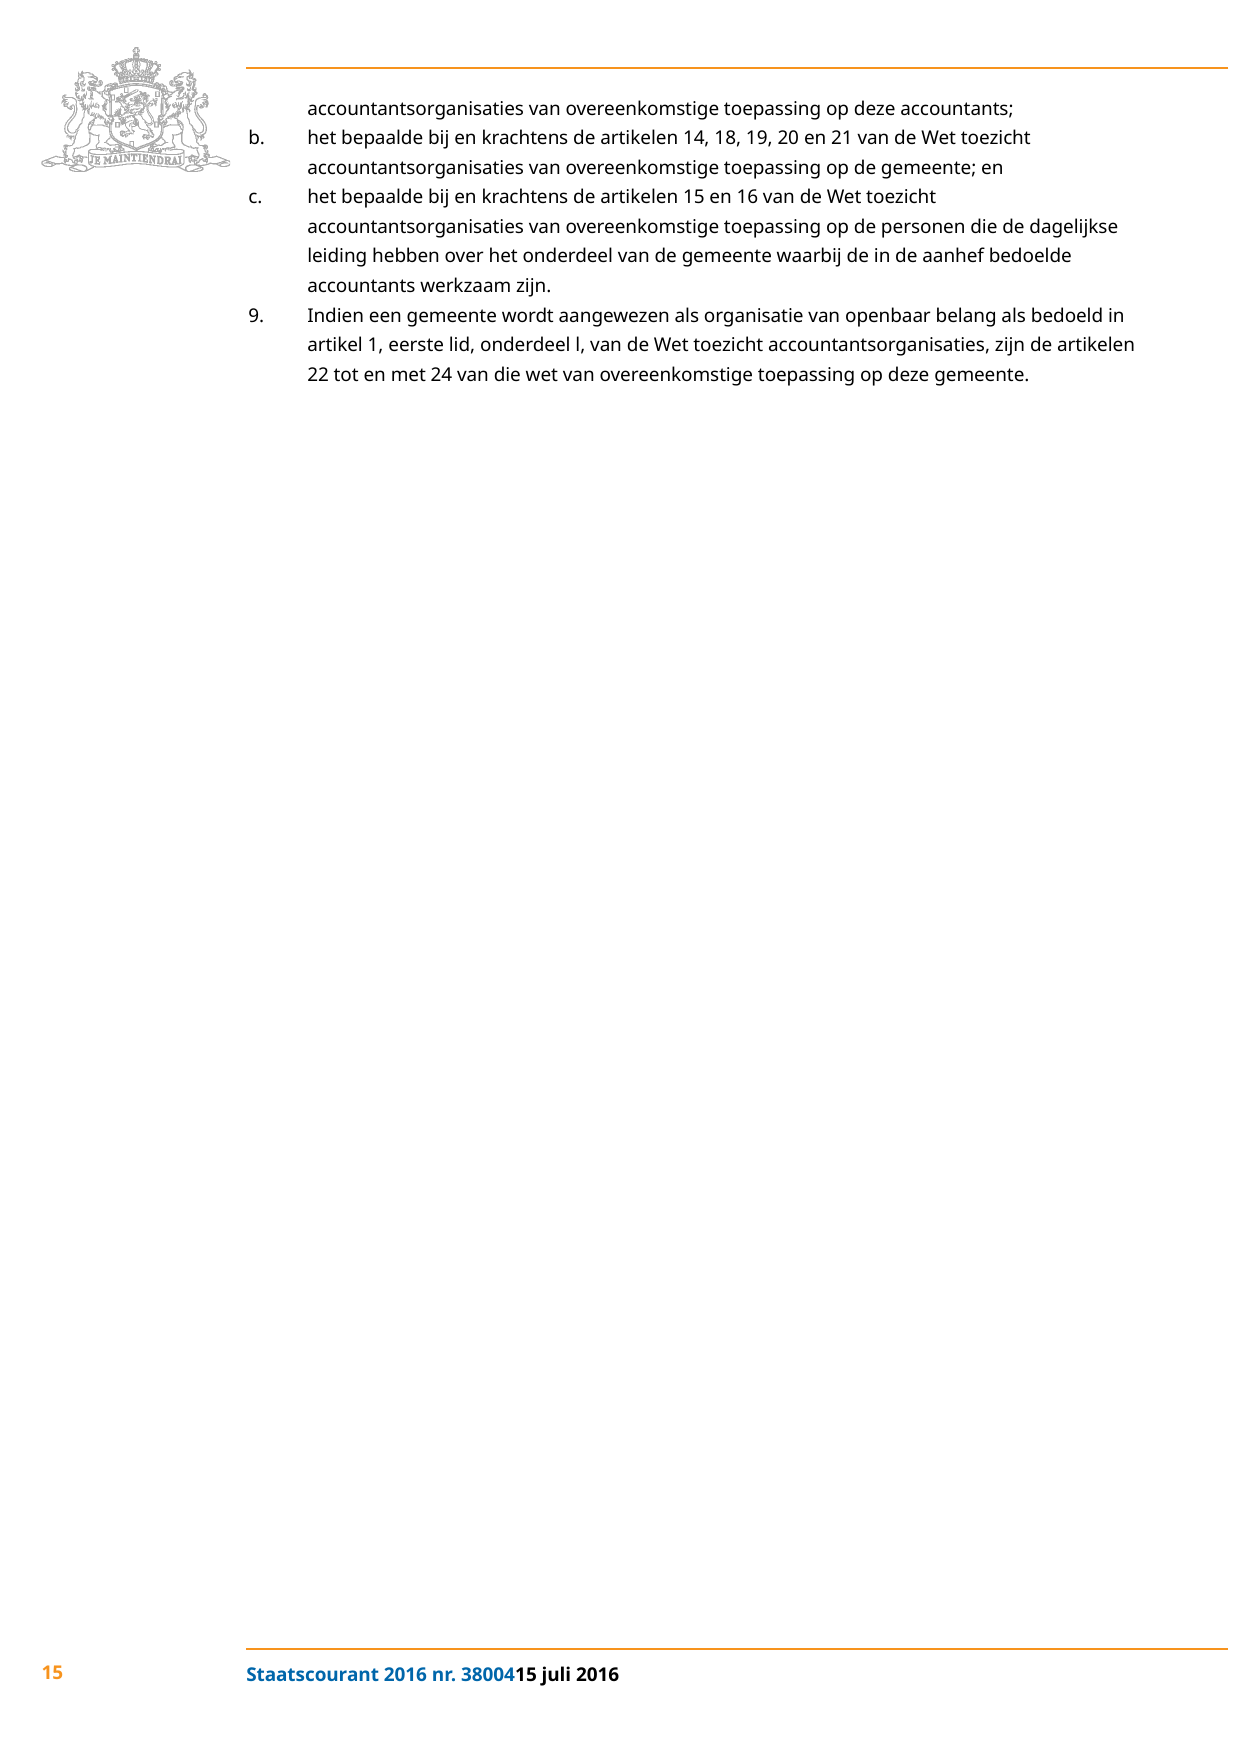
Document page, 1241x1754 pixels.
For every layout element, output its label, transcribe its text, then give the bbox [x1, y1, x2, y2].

list het bepaalde bij en krachtens de artikelen 14, 18, 19, 20 en 21 van de Wet toezicht accountantsorganisaties van overeenkomstige toepassing op de gemeente; en [248, 124, 1152, 180]
list Indien een gemeente wordt aangewezen als organisatie van openbaar belang als bedoeld in artikel 1, eerste lid, onderdeel l, van de Wet toezicht accountantsorganisaties, zijn de artikelen 22 tot en met 24 van die wet van overeenkomstige toepassing op deze gemeente. [248, 302, 1152, 387]
picture [41, 47, 231, 172]
list accountantsorganisaties van overeenkomstige toepassing op deze accountants; [248, 95, 1152, 121]
list het bepaalde bij en krachtens de artikelen 15 en 16 van de Wet toezicht accountantsorganisaties van overeenkomstige toepassing op de personen die de dagelijkse leiding hebben over het onderdeel van de gemeente waarbij de in de aanhef bedoelde accountants werkzaam zijn. [248, 183, 1152, 298]
